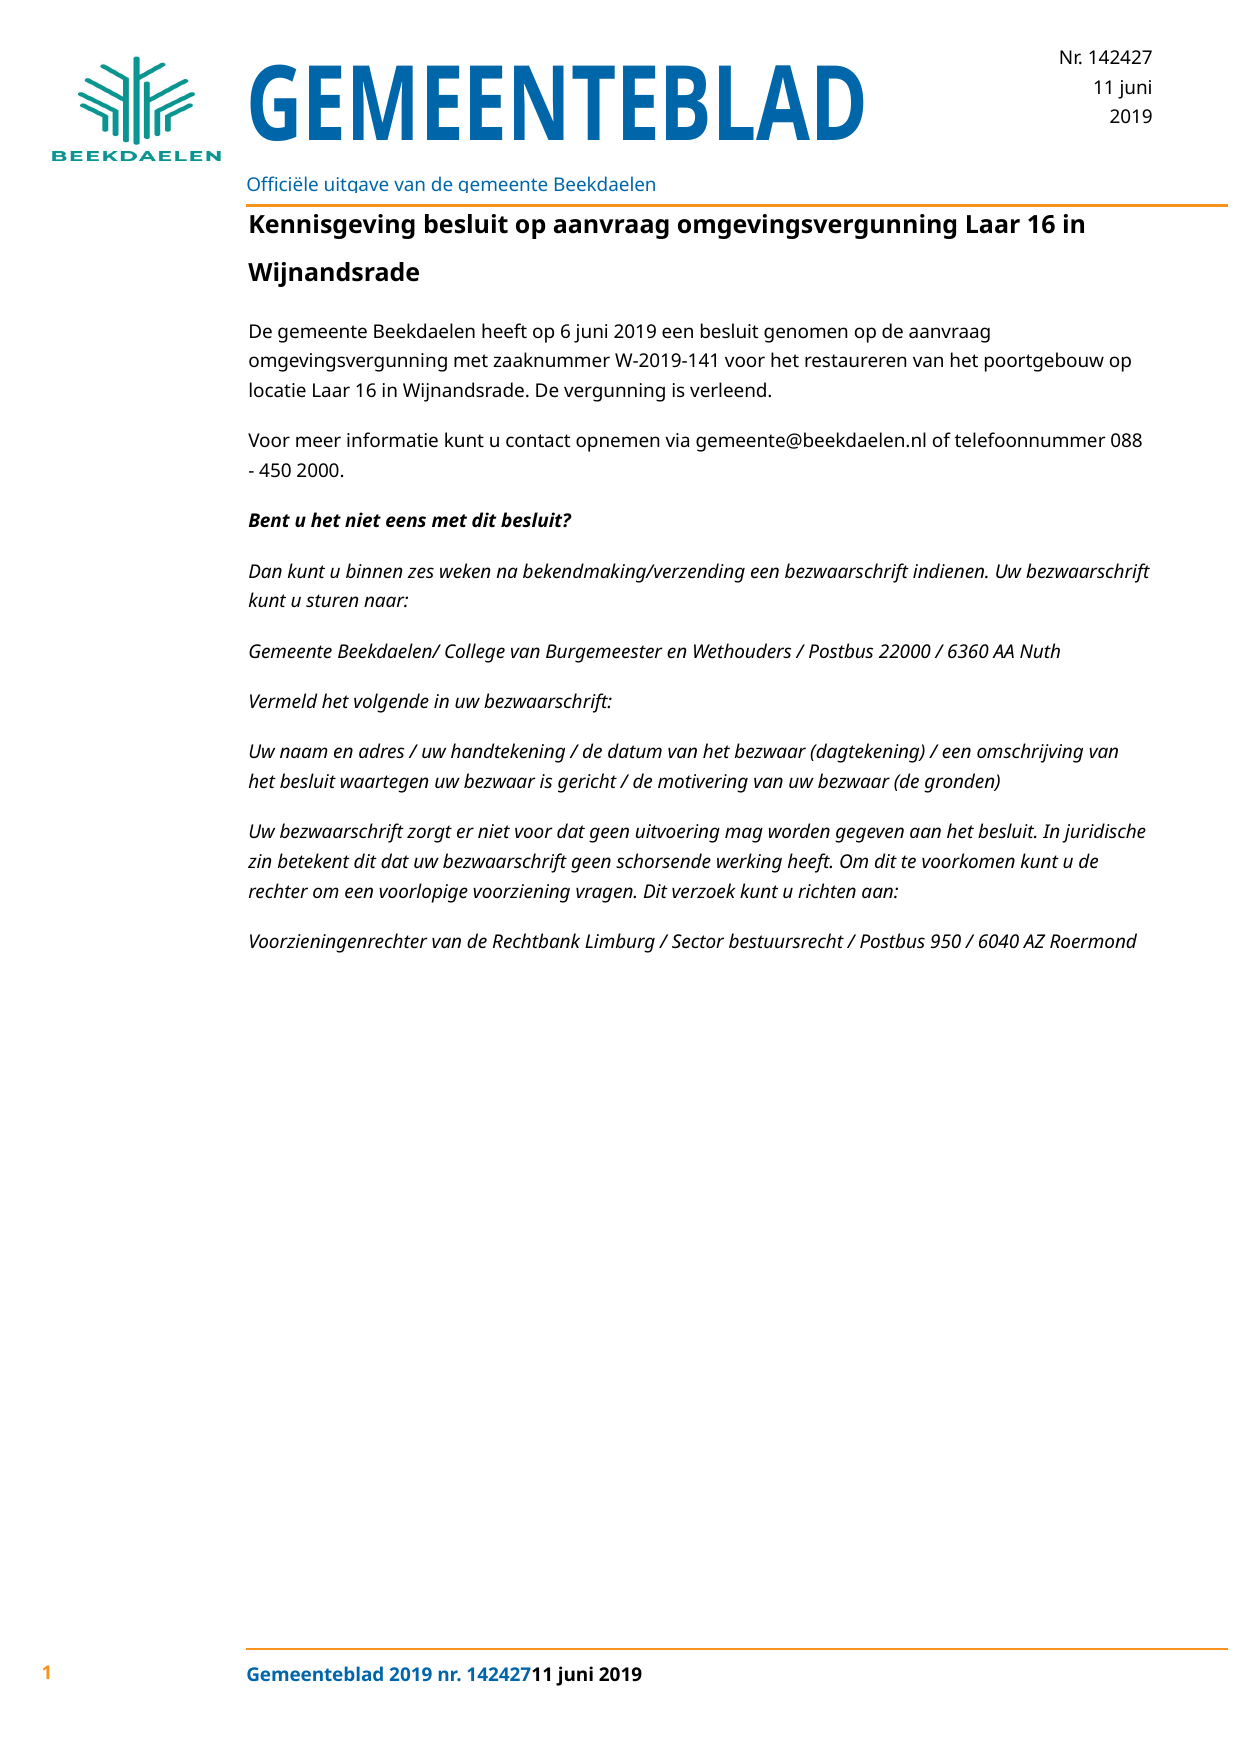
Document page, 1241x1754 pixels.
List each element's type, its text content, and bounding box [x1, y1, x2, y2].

text Gemeente Beekdaelen/ College van Burgemeester en Wethouders / Postbus 22000 / 6360 AA Nuth [248, 638, 1152, 664]
text Dan kunt u binnen zes weken na bekendmaking/verzending een bezwaarschrift indienen. Uw bezwaarschrift kunt u sturen naar: [248, 558, 1152, 613]
picture [41, 47, 231, 172]
text Kennisgeving besluit op aanvraag omgevingsvergunning Laar 16 in Wijnandsrade [248, 207, 1152, 288]
text De gemeente Beekdaelen heeft op 6 juni 2019 een besluit genomen op de aanvraag omgevingsvergunning met zaaknummer W-2019-141 voor het restaureren van het poortgebouw op locatie Laar 16 in Wijnandsrade. De vergunning is verleend. [248, 318, 1152, 403]
text Uw bezwaarschrift zorgt er niet voor dat geen uitvoering mag worden gegeven aan het besluit. In juridische zin betekent dit dat uw bezwaarschrift geen schorsende werking heeft. Om dit te voorkomen kunt u de rechter om een voorlopige voorziening vragen. Dit verzoek kunt u richten aan: [248, 819, 1152, 904]
text Voorzieningenrechter van de Rechtbank Limburg / Sector bestuursrecht / Postbus 950 / 6040 AZ Roermond [248, 928, 1152, 954]
text Voor meer informatie kunt u contact opnemen via gemeente@beekdaelen.nl of telefoonnummer 088 - 450 2000. [248, 427, 1152, 483]
text Bent u het niet eens met dit besluit? [248, 507, 1152, 533]
text Uw naam en adres / uw handtekening / de datum van het bezwaar (dagtekening) / een omschrijving van het besluit waartegen uw bezwaar is gericht / de motivering van uw bezwaar (de gronden) [248, 739, 1152, 794]
text Vermeld het volgende in uw bezwaarschrift: [248, 688, 1152, 714]
